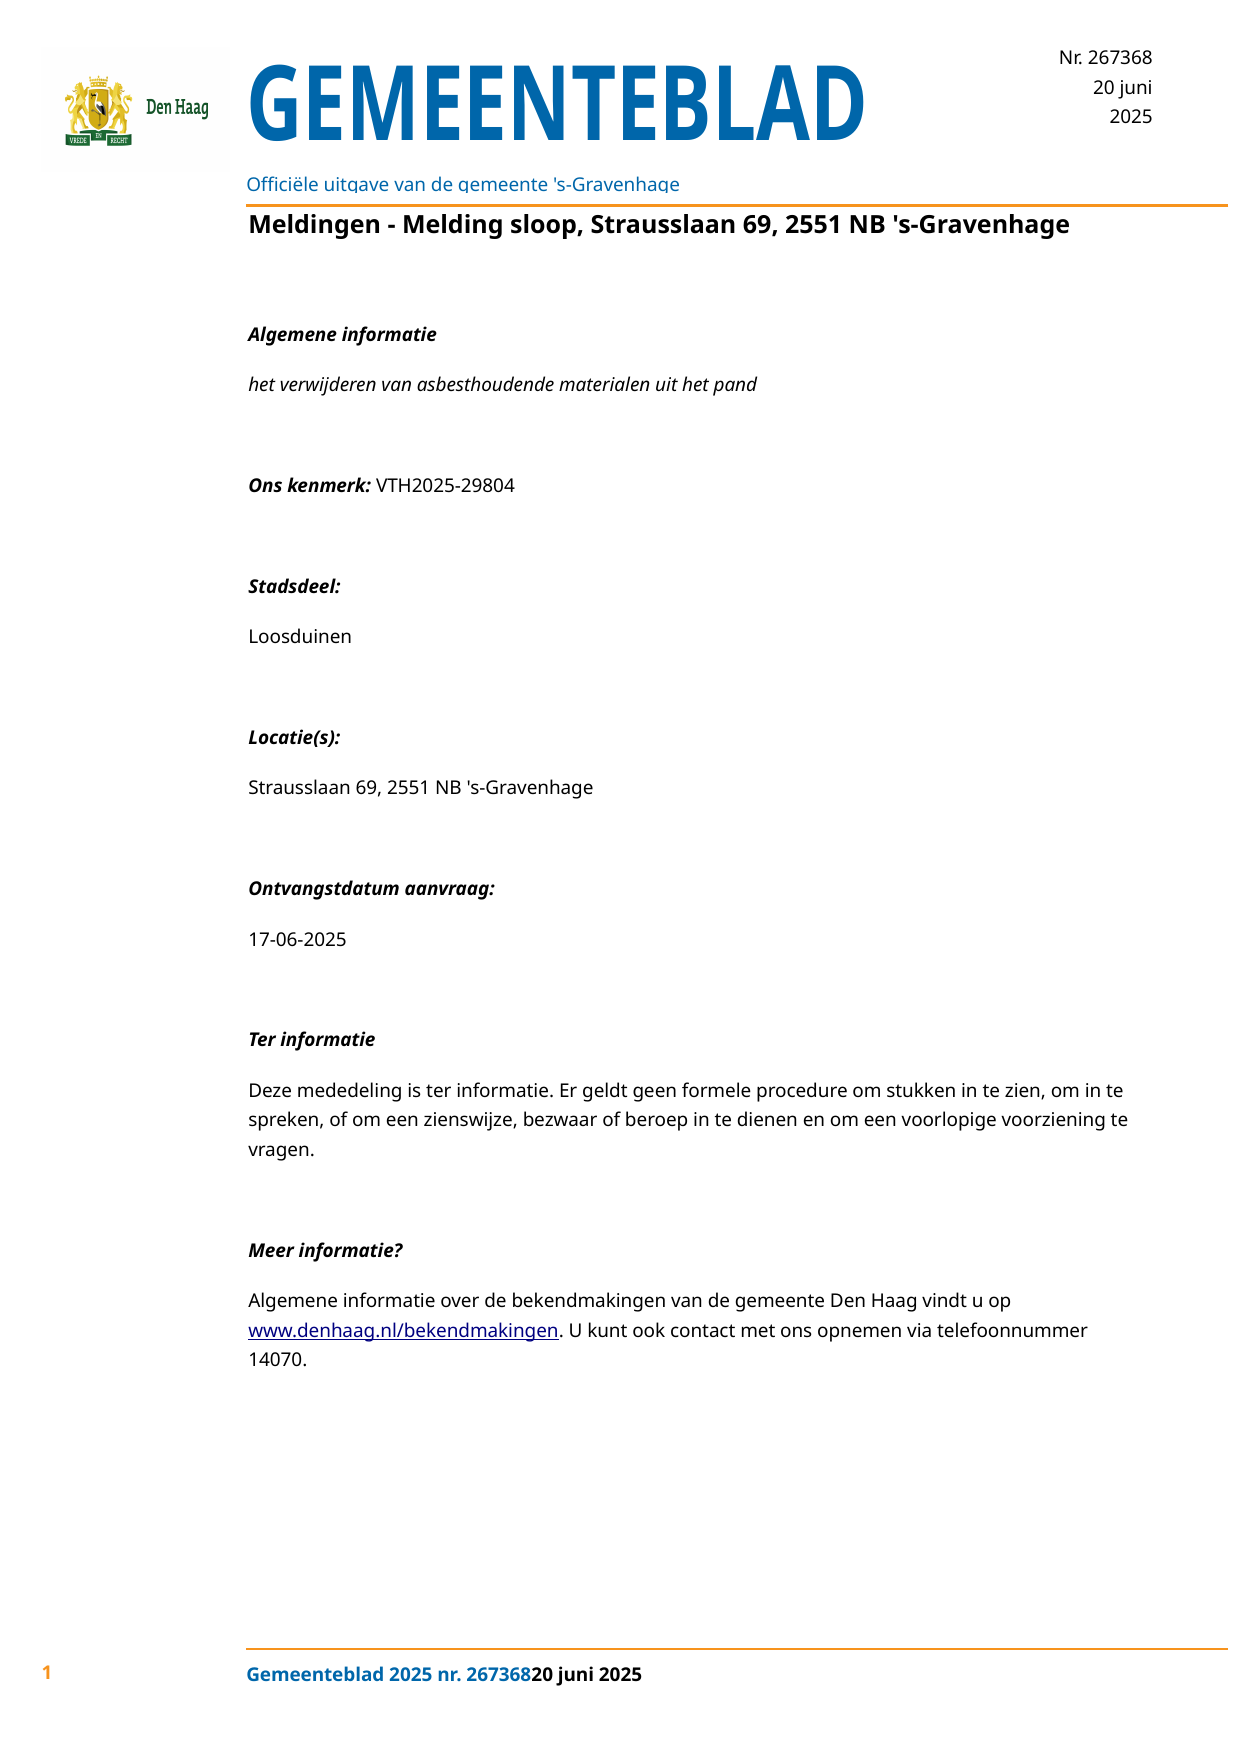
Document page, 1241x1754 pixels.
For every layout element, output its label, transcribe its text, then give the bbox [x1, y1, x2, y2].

text Stadsdeel: [248, 573, 1152, 598]
text Ontvangstdatum aanvraag: [248, 875, 1152, 901]
text Strausslaan 69, 2551 NB 's-Gravenhage [248, 774, 1152, 800]
text Meldingen - Melding sloop, Strausslaan 69, 2551 NB 's-Gravenhage [248, 207, 1152, 241]
text Loosduinen [248, 623, 1152, 649]
text Algemene informatie over de bekendmakingen van de gemeente Den Haag vindt u op www.denhaag.nl/bekendmakingen. U kunt ook contact met ons opnemen via telefoonnummer 14070. [248, 1287, 1152, 1372]
text Meer informatie? [248, 1237, 1152, 1263]
picture [41, 47, 231, 172]
text Ons kenmerk: VTH2025-29804 [248, 472, 1152, 498]
text het verwijderen van asbesthoudende materialen uit het pand [248, 371, 1152, 397]
text Algemene informatie [248, 321, 1152, 346]
text Deze mededeling is ter informatie. Er geldt geen formele procedure om stukken in te zien, om in te spreken, of om een zienswijze, bezwaar of beroep in te dienen en om een voorlopige voorziening te vragen. [248, 1077, 1152, 1162]
text Locatie(s): [248, 724, 1152, 750]
text Ter informatie [248, 1027, 1152, 1052]
text 17-06-2025 [248, 926, 1152, 951]
